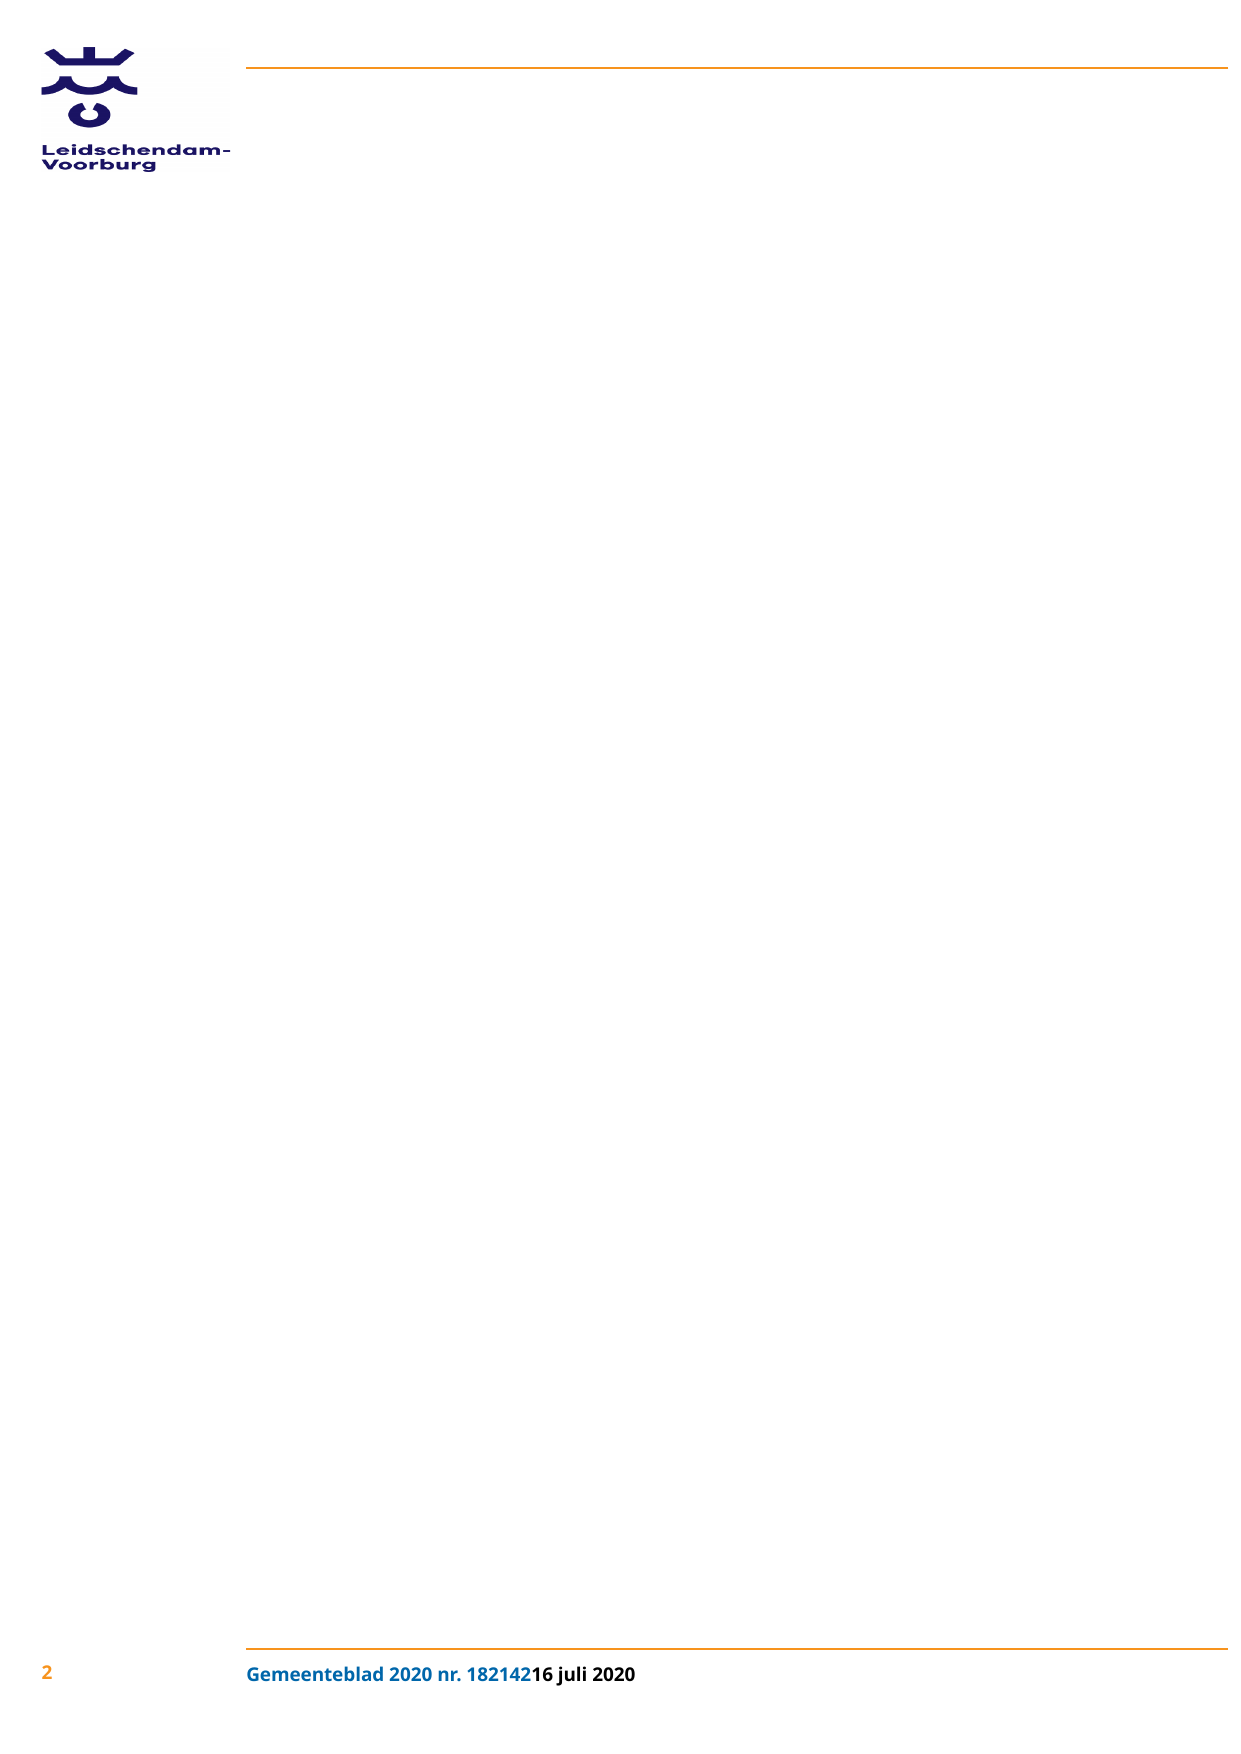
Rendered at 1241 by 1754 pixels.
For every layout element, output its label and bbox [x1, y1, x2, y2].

picture [41, 47, 231, 172]
